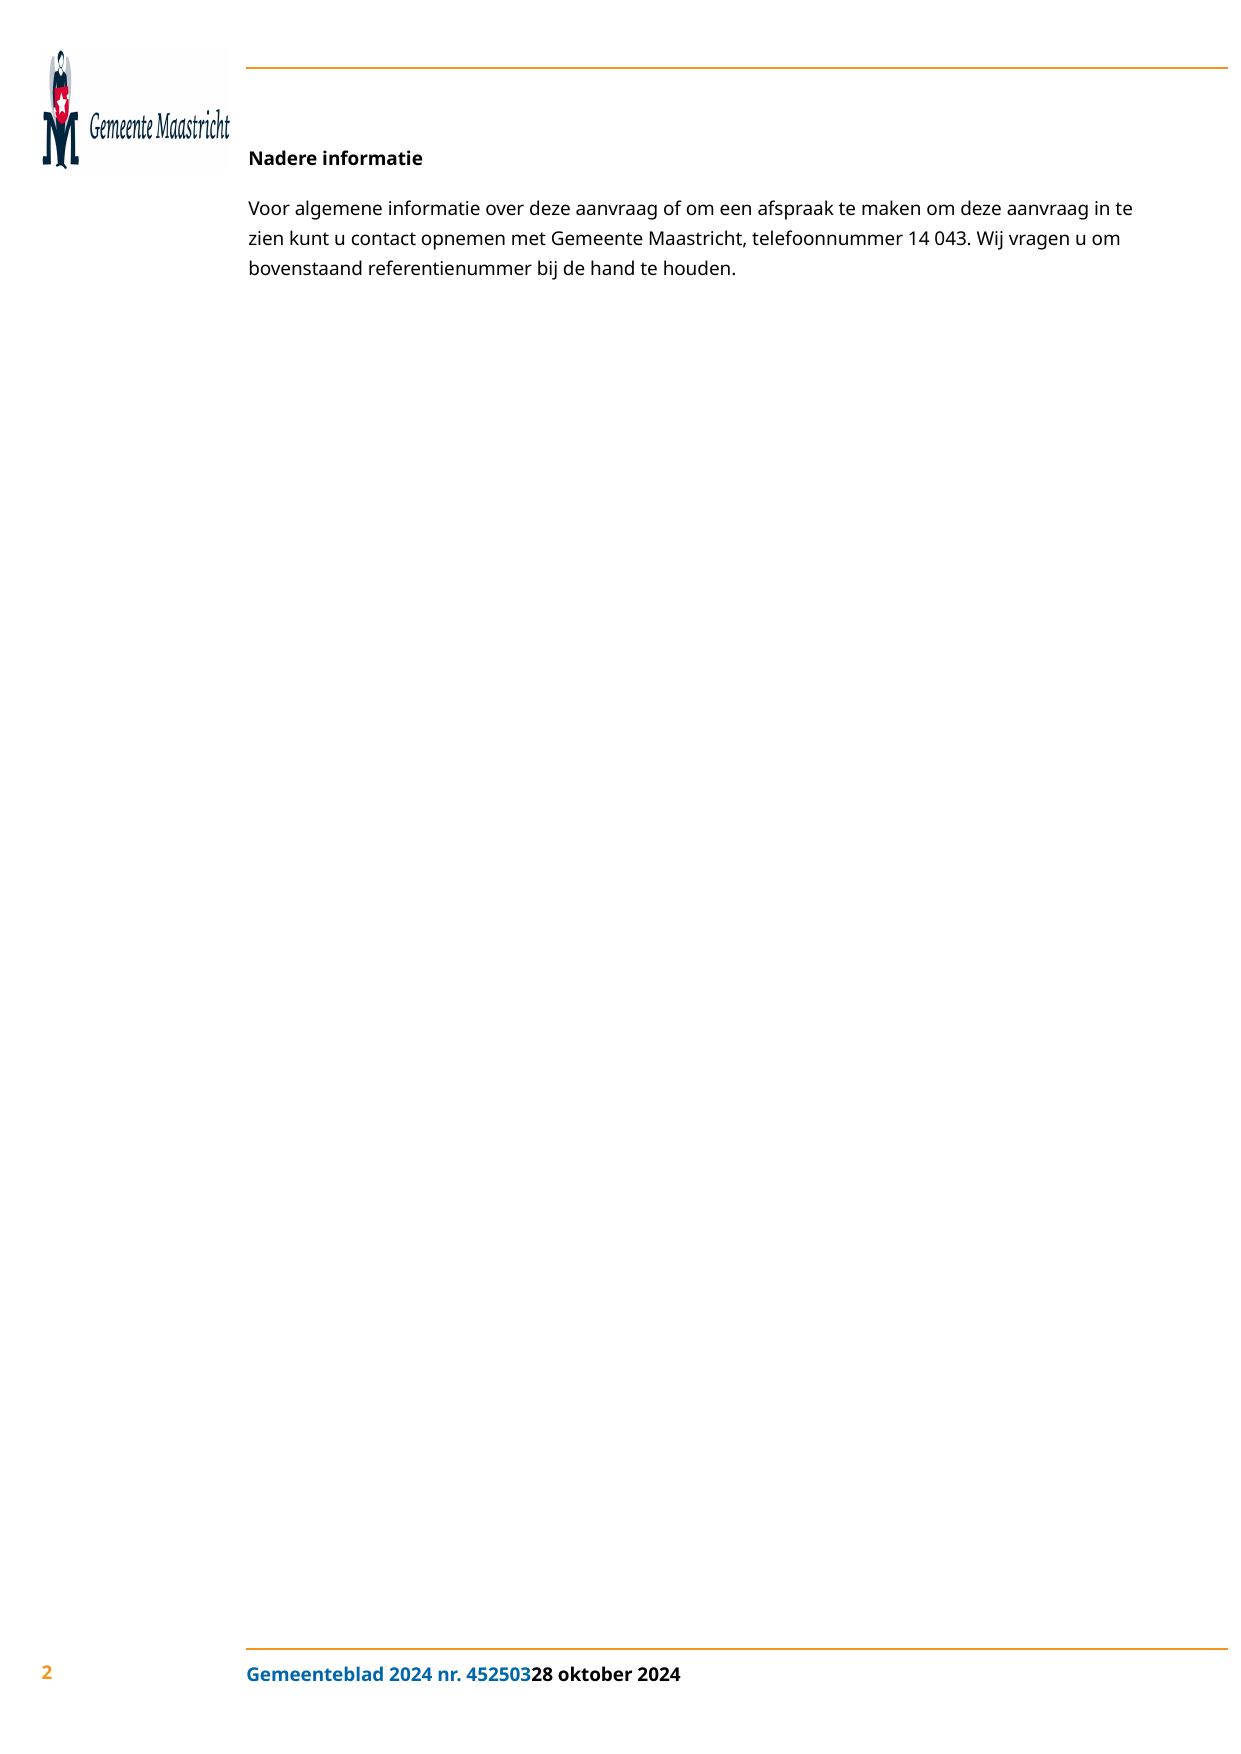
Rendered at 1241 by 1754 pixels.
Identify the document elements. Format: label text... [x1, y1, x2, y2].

text Nadere informatie [248, 145, 1152, 171]
text Voor algemene informatie over deze aanvraag of om een afspraak te maken om deze aanvraag in te zien kunt u contact opnemen met Gemeente Maastricht, telefoonnummer 14 043. Wij vragen u om bovenstaand referentienummer bij de hand te houden. [248, 196, 1152, 281]
picture [41, 47, 231, 172]
